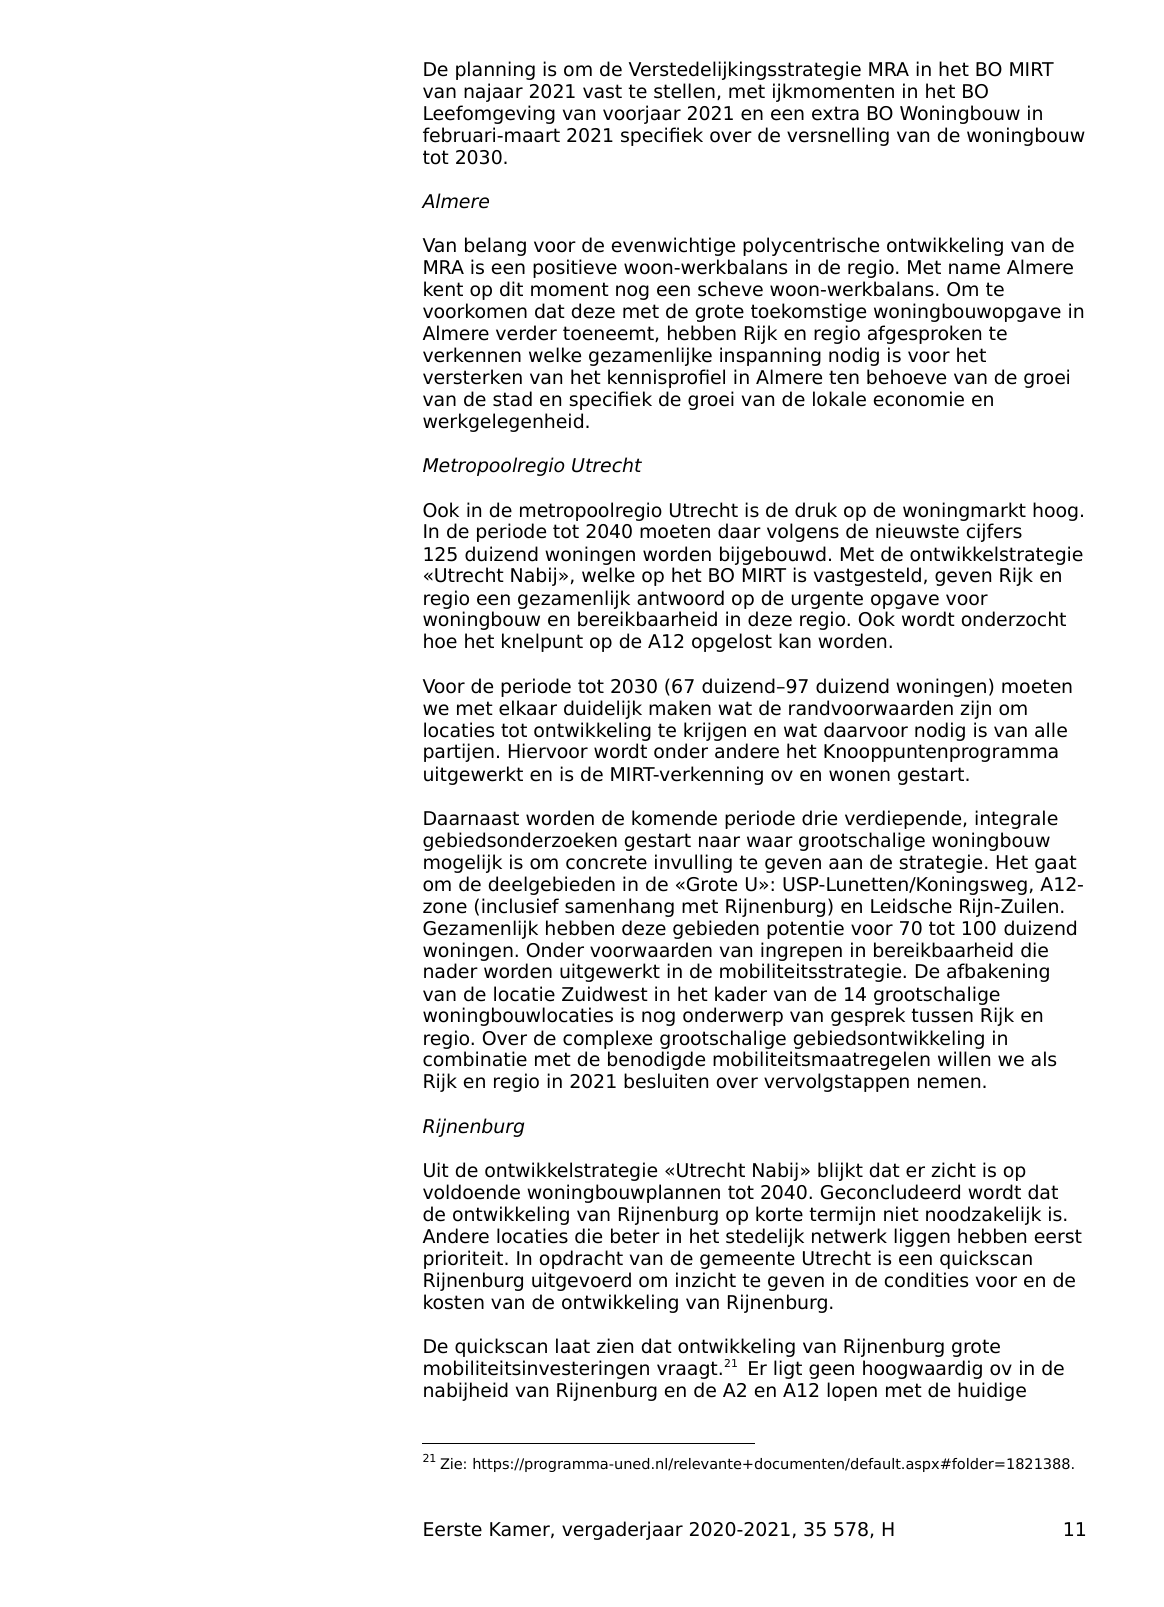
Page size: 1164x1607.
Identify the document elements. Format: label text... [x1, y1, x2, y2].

text Voor de periode tot 2030 (67 duizend–97 duizend woningen) moeten we met elkaar duidelijk maken wat de randvoorwaarden zijn om locaties tot ontwikkeling te krijgen en wat daarvoor nodig is van alle partijen. Hiervoor wordt onder andere het Knooppuntenprogramma uitgewerkt en is de MIRT-verkenning ov en wonen gestart. [422, 676, 1087, 785]
text Van belang voor de evenwichtige polycentrische ontwikkeling van de MRA is een positieve woon-werkbalans in de regio. Met name Almere kent op dit moment nog een scheve woon-werkbalans. Om te voorkomen dat deze met de grote toekomstige woningbouwopgave in Almere verder toeneemt, hebben Rijk en regio afgesproken te verkennen welke gezamenlijke inspanning nodig is voor het versterken van het kennisprofiel in Almere ten behoeve van de groei van de stad en specifiek de groei van de lokale economie en werkgelegenheid. [422, 235, 1087, 433]
subtitle Rijnenburg [422, 1116, 1087, 1137]
subtitle Almere [422, 191, 1087, 213]
text De quickscan laat zien dat ontwikkeling van Rijnenburg grote mobiliteitsinvesteringen vraagt. Er ligt geen hoogwaardig ov in de nabijheid van Rijnenburg en de A2 en A12 lopen met de huidige [422, 1336, 1087, 1402]
text Daarnaast worden de komende periode drie verdiepende, integrale gebiedsonderzoeken gestart naar waar grootschalige woningbouw mogelijk is om concrete invulling te geven aan de strategie. Het gaat om de deelgebieden in de «Grote U»: USP-Lunetten/Koningsweg, A12-zone (inclusief samenhang met Rijnenburg) en Leidsche Rijn-Zuilen. Gezamenlijk hebben deze gebieden potentie voor 70 tot 100 duizend woningen. Onder voorwaarden van ingrepen in bereikbaarheid die nader worden uitgewerkt in de mobiliteitsstrategie. De afbakening van de locatie Zuidwest in het kader van de 14 grootschalige woningbouwlocaties is nog onderwerp van gesprek tussen Rijk en regio. Over de complexe grootschalige gebiedsontwikkeling in combinatie met de benodigde mobiliteitsmaatregelen willen we als Rijk en regio in 2021 besluiten over vervolgstappen nemen. [422, 808, 1087, 1093]
text Ook in de metropoolregio Utrecht is de druk op de woningmarkt hoog. In de periode tot 2040 moeten daar volgens de nieuwste cijfers 125 duizend woningen worden bijgebouwd. Met de ontwikkelstrategie «Utrecht Nabij», welke op het BO MIRT is vastgesteld, geven Rijk en regio een gezamenlijk antwoord op de urgente opgave voor woningbouw en bereikbaarheid in deze regio. Ook wordt onderzocht hoe het knelpunt op de A12 opgelost kan worden. [422, 499, 1087, 653]
text Zie: https://programma-uned.nl/relevante+documenten/default.aspx#folder=1821388. [422, 1452, 1087, 1474]
text Uit de ontwikkelstrategie «Utrecht Nabij» blijkt dat er zicht is op voldoende woningbouwplannen tot 2040. Geconcludeerd wordt dat de ontwikkeling van Rijnenburg op korte termijn niet noodzakelijk is. Andere locaties die beter in het stedelijk netwerk liggen hebben eerst prioriteit. In opdracht van de gemeente Utrecht is een quickscan Rijnenburg uitgevoerd om inzicht te geven in de condities voor en de kosten van de ontwikkeling van Rijnenburg. [422, 1160, 1087, 1313]
subtitle Metropoolregio Utrecht [422, 455, 1087, 477]
text De planning is om de Verstedelijkingsstrategie MRA in het BO MIRT van najaar 2021 vast te stellen, met ijkmomenten in het BO Leefomgeving van voorjaar 2021 en een extra BO Woningbouw in februari-maart 2021 specifiek over de versnelling van de woningbouw tot 2030. [422, 59, 1087, 169]
